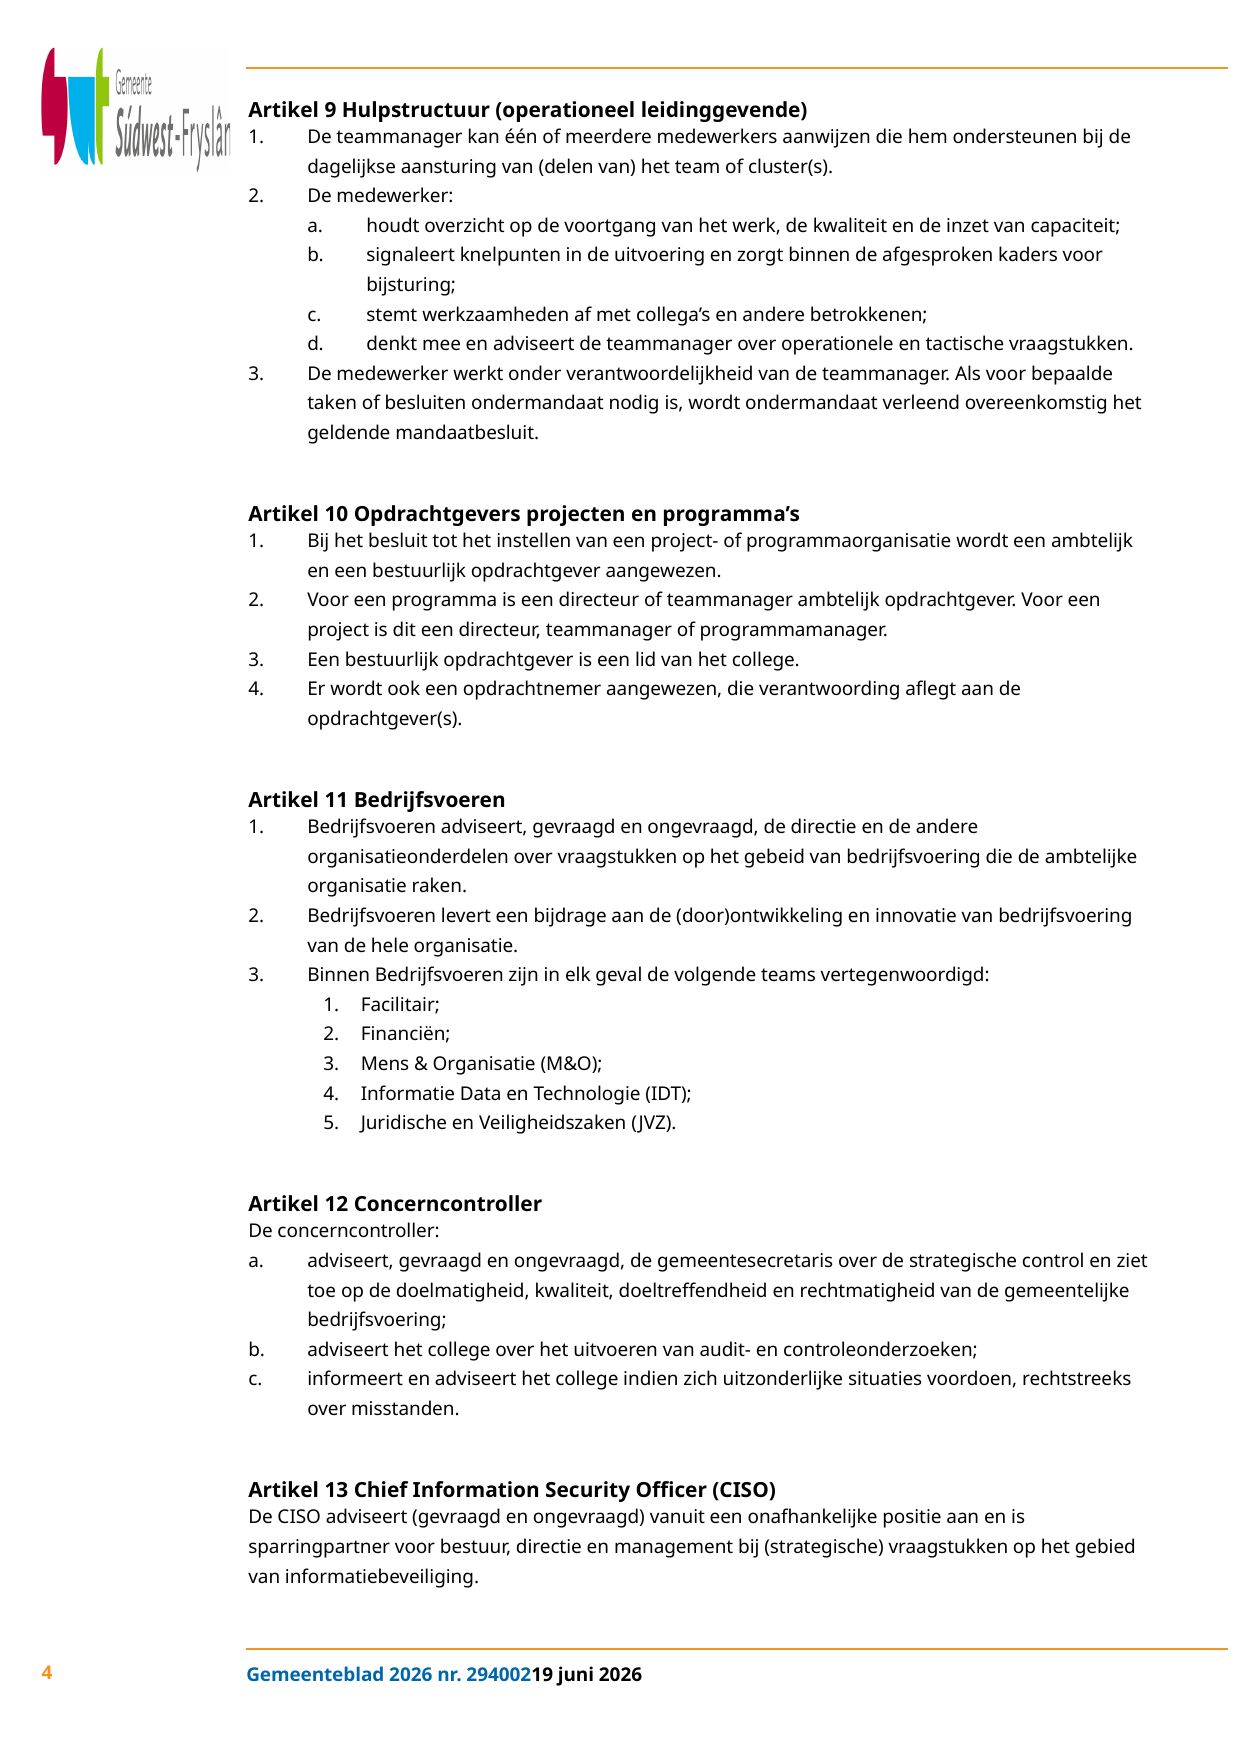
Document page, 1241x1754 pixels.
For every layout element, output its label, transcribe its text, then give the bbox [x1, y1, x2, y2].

list adviseert, gevraagd en ongevraagd, de gemeentesecretaris over de strategische control en ziet toe op de doelmatigheid, kwaliteit, doeltreffendheid en rechtmatigheid van de gemeentelijke bedrijfsvoering; [248, 1247, 1152, 1332]
list Een bestuurlijk opdrachtgever is een lid van het college. [248, 646, 1152, 672]
list Binnen Bedrijfsvoeren zijn in elk geval de volgende teams vertegenwoordigd: [248, 961, 1152, 987]
text Artikel 9 Hulpstructuur (operationeel leidinggevende) [248, 95, 1152, 123]
text De concerncontroller: [248, 1218, 1152, 1243]
list informeert en adviseert het college indien zich uitzonderlijke situaties voordoen, rechtstreeks over misstanden. [248, 1366, 1152, 1421]
list Financiën; [323, 1021, 1152, 1046]
list Informatie Data en Technologie (IDT); [323, 1080, 1152, 1105]
list Er wordt ook een opdrachtnemer aangewezen, die verantwoording aflegt aan de opdrachtgever(s). [248, 675, 1152, 731]
text Artikel 13 Chief Information Security Officer (CISO) [248, 1475, 1152, 1504]
picture [41, 47, 231, 172]
list De teammanager kan één of meerdere medewerkers aanwijzen die hem ondersteunen bij de dagelijkse aansturing van (delen van) het team of cluster(s). [248, 123, 1152, 178]
list Bij het besluit tot het instellen van een project- of programmaorganisatie wordt een ambtelijk en een bestuurlijk opdrachtgever aangewezen. [248, 527, 1152, 583]
list Voor een programma is een directeur of teammanager ambtelijk opdrachtgever. Voor een project is dit een directeur, teammanager of programmamanager. [248, 587, 1152, 642]
list De medewerker: [248, 182, 1152, 208]
list Bedrijfsvoeren adviseert, gevraagd en ongevraagd, de directie en de andere organisatieonderdelen over vraagstukken op het gebeid van bedrijfsvoering die de ambtelijke organisatie raken. [248, 813, 1152, 898]
list De medewerker werkt onder verantwoordelijkheid van de teammanager. Als voor bepaalde taken of besluiten ondermandaat nodig is, wordt ondermandaat verleend overeenkomstig het geldende mandaatbesluit. [248, 360, 1152, 445]
list Juridische en Veiligheidszaken (JVZ). [323, 1109, 1152, 1135]
list stemt werkzaamheden af met collega’s en andere betrokkenen; [307, 301, 1152, 326]
list houdt overzicht op de voortgang van het werk, de kwaliteit en de inzet van capaciteit; [307, 212, 1152, 238]
text Artikel 11 Bedrijfsvoeren [248, 785, 1152, 813]
list Mens & Organisatie (M&O); [323, 1050, 1152, 1076]
list Facilitair; [323, 991, 1152, 1017]
list Bedrijfsvoeren levert een bijdrage aan de (door)ontwikkeling en innovatie van bedrijfsvoering van de hele organisatie. [248, 902, 1152, 957]
list signaleert knelpunten in de uitvoering en zorgt binnen de afgesproken kaders voor bijsturing; [307, 242, 1152, 297]
list adviseert het college over het uitvoeren van audit- en controleonderzoeken; [248, 1336, 1152, 1362]
text De CISO adviseert (gevraagd en ongevraagd) vanuit een onafhankelijke positie aan en is sparringpartner voor bestuur, directie en management bij (strategische) vraagstukken op het gebied van informatiebeveiliging. [248, 1504, 1152, 1588]
list denkt mee en adviseert de teammanager over operationele en tactische vraagstukken. [307, 330, 1152, 356]
text Artikel 10 Opdrachtgevers projecten en programma’s [248, 499, 1152, 527]
text Artikel 12 Concerncontroller [248, 1189, 1152, 1218]
